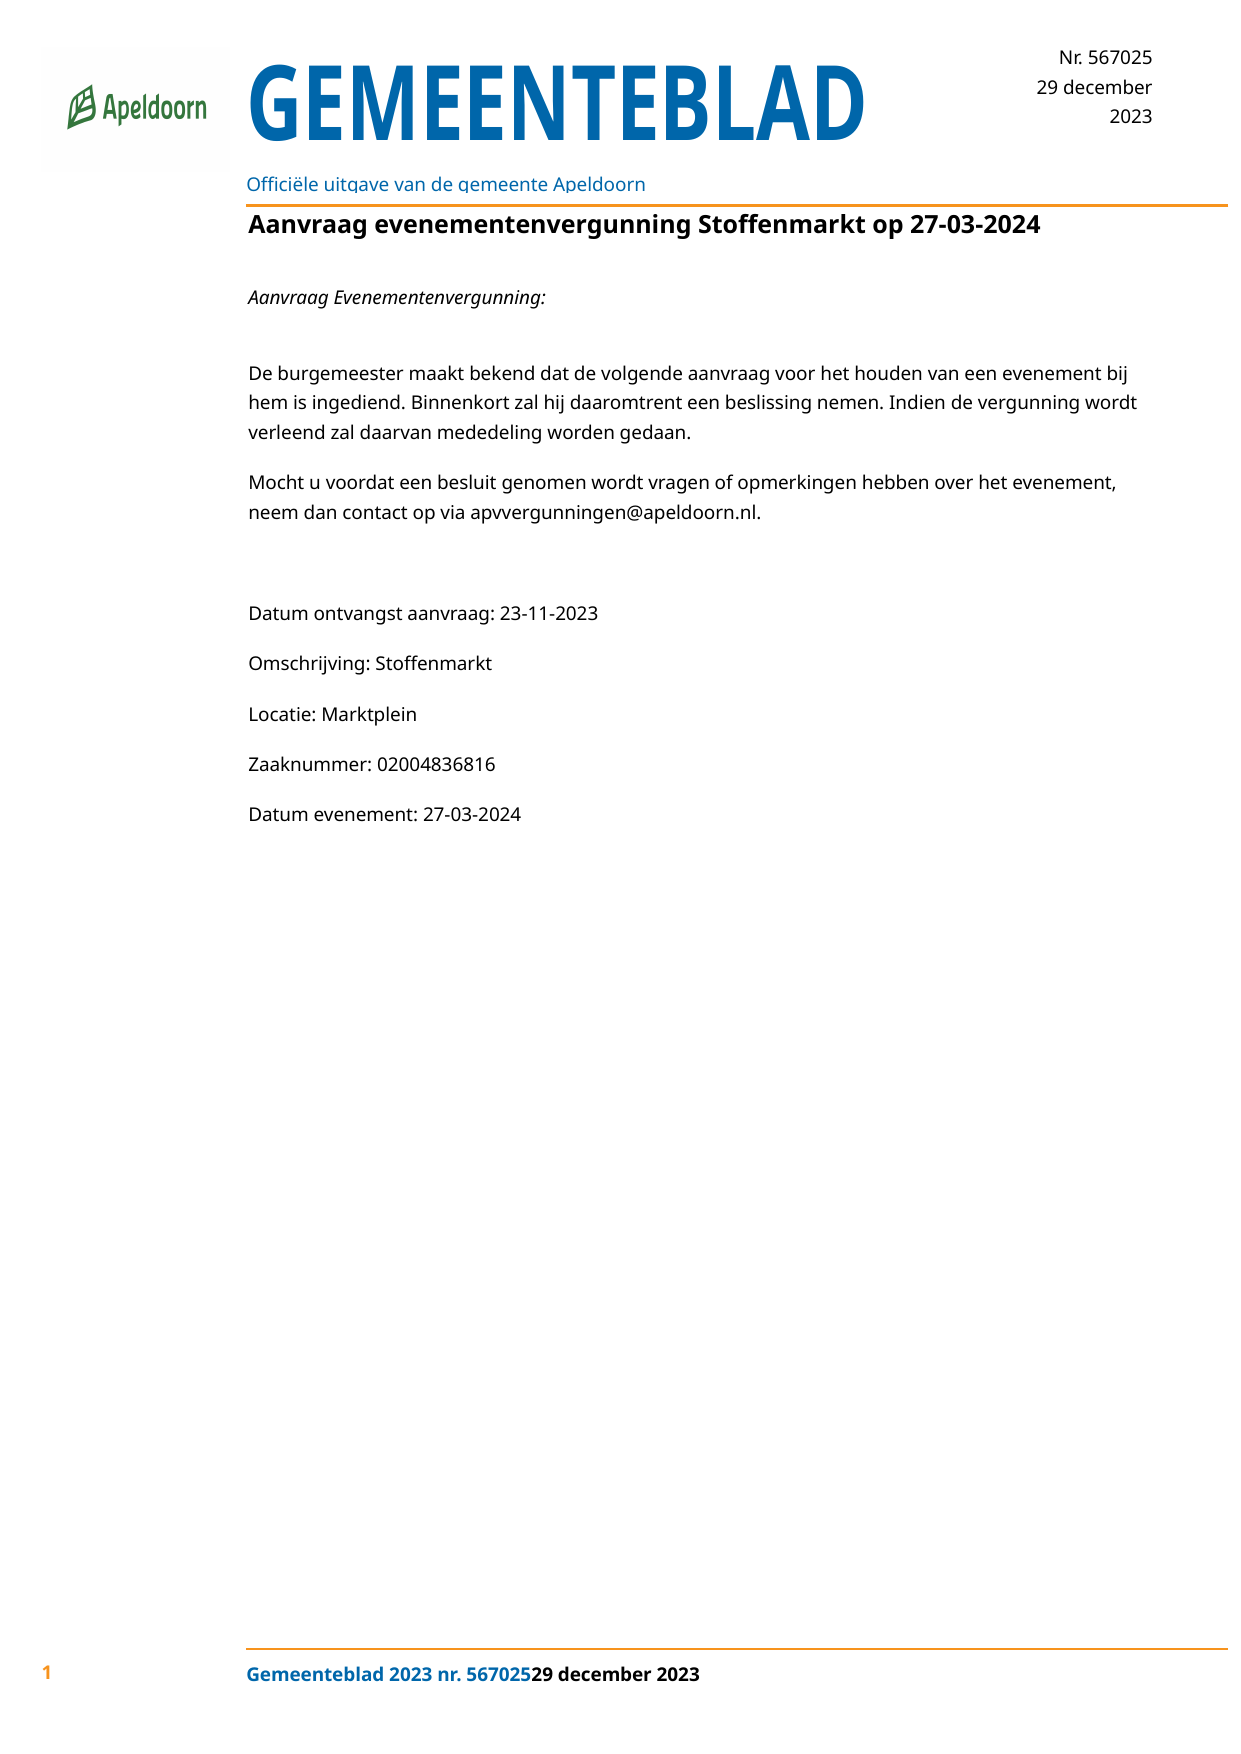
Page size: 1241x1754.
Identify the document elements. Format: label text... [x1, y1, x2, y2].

text Datum evenement: 27-03-2024 [248, 802, 1152, 827]
text Aanvraag Evenementenvergunning: [248, 284, 1152, 309]
text Omschrijving: Stoffenmarkt [248, 650, 1152, 676]
text De burgemeester maakt bekend dat de volgende aanvraag voor het houden van een evenement bij hem is ingediend. Binnenkort zal hij daaromtrent een beslissing nemen. Indien de vergunning wordt verleend zal daarvan mededeling worden gedaan. [248, 360, 1152, 445]
text Datum ontvangst aanvraag: 23-11-2023 [248, 600, 1152, 626]
text Aanvraag evenementenvergunning Stoffenmarkt op 27-03-2024 [248, 207, 1152, 241]
text Locatie: Marktplein [248, 701, 1152, 727]
text Zaaknummer: 02004836816 [248, 751, 1152, 777]
text Mocht u voordat een besluit genomen wordt vragen of opmerkingen hebben over het evenement, neem dan contact op via apvvergunningen@apeldoorn.nl. [248, 469, 1152, 525]
picture [41, 47, 231, 172]
